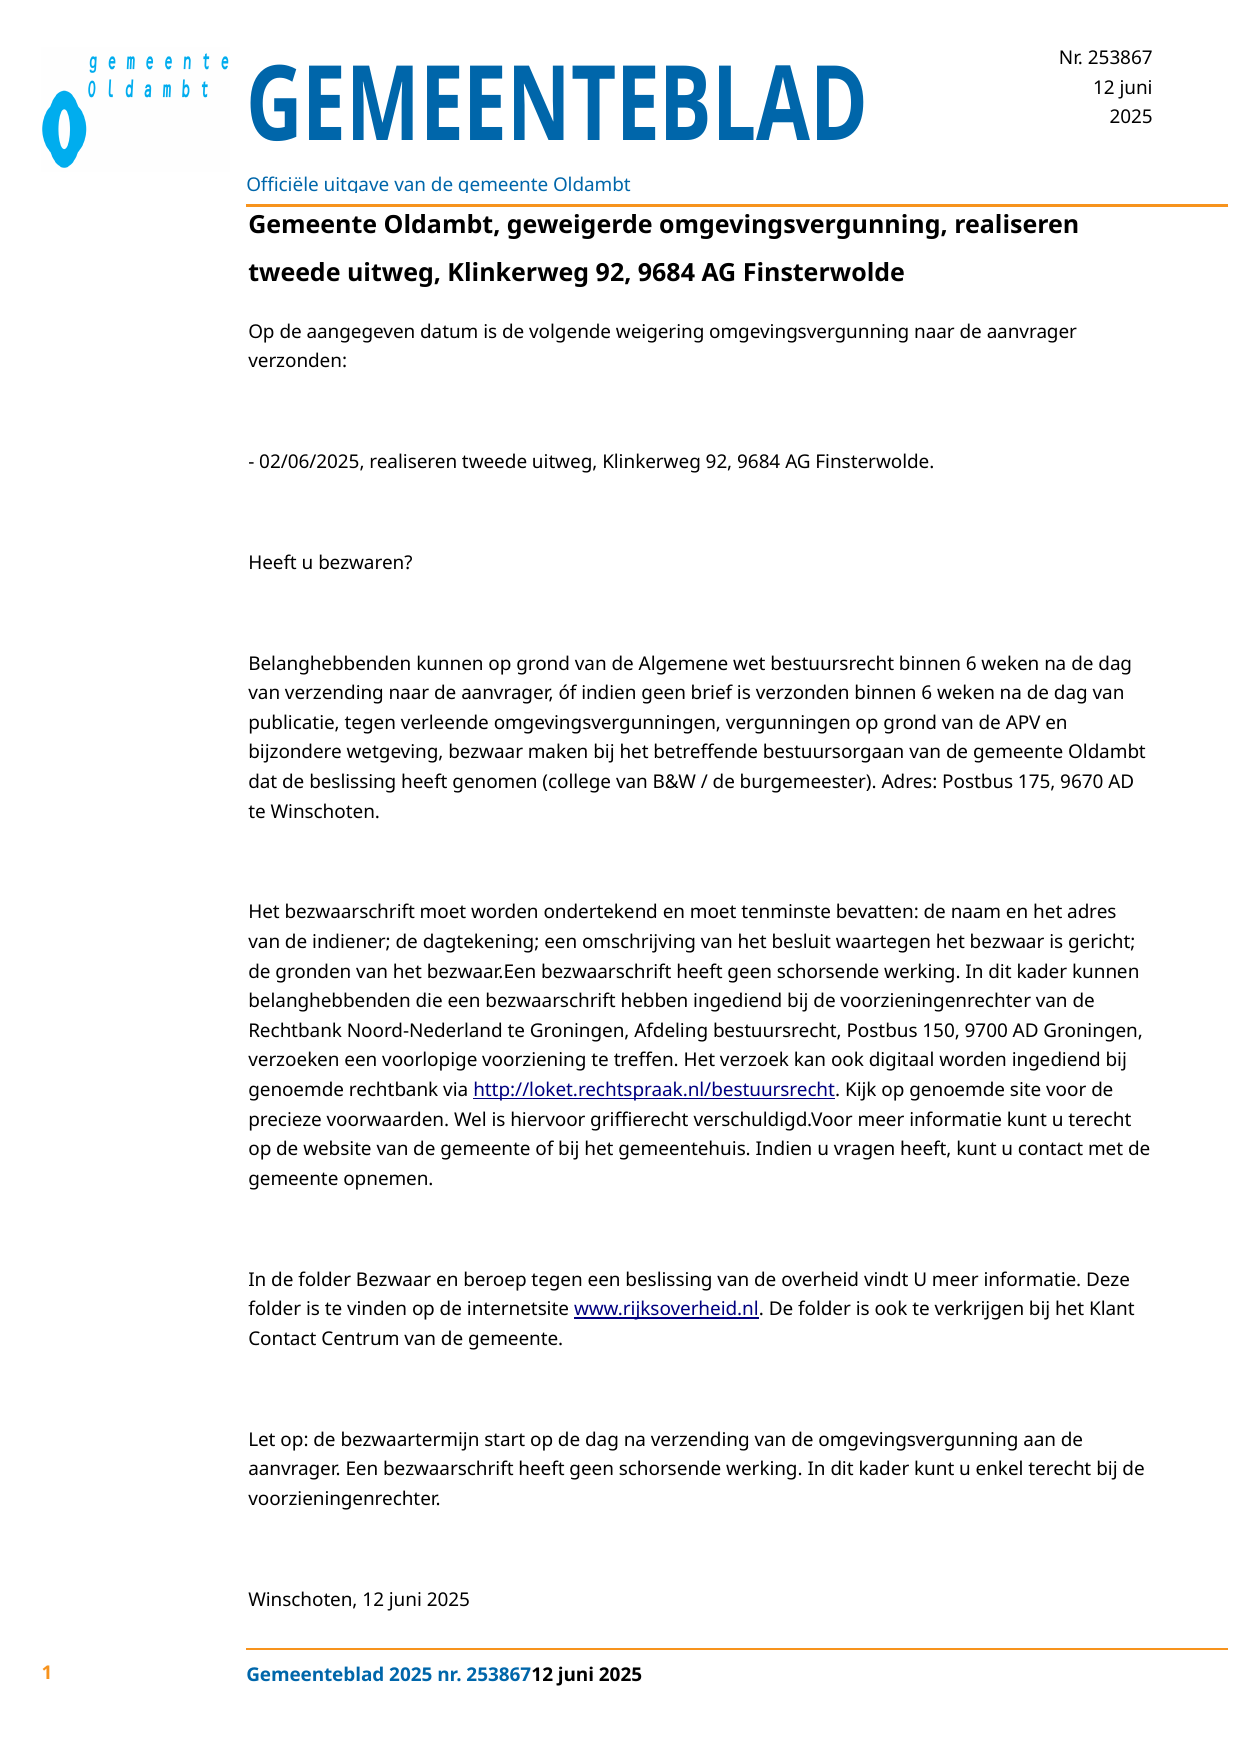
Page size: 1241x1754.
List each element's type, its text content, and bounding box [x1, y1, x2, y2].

text In de folder Bezwaar en beroep tegen een beslissing van de overheid vindt U meer informatie. Deze folder is te vinden op de internetsite www.rijksoverheid.nl. De folder is ook te verkrijgen bij het Klant Contact Centrum van de gemeente. [248, 1266, 1152, 1351]
text Het bezwaarschrift moet worden ondertekend en moet tenminste bevatten: de naam en het adres van de indiener; de dagtekening; een omschrijving van het besluit waartegen het bezwaar is gericht; de gronden van het bezwaar.Een bezwaarschrift heeft geen schorsende werking. In dit kader kunnen belanghebbenden die een bezwaarschrift hebben ingediend bij de voorzieningenrechter van de Rechtbank Noord-Nederland te Groningen, Afdeling bestuursrecht, Postbus 150, 9700 AD Groningen, verzoeken een voorlopige voorziening te treffen. Het verzoek kan ook digitaal worden ingediend bij genoemde rechtbank via http://loket.rechtspraak.nl/bestuursrecht. Kijk op genoemde site voor de precieze voorwaarden. Wel is hiervoor griffierecht verschuldigd.Voor meer informatie kunt u terecht op de website van de gemeente of bij het gemeentehuis. Indien u vragen heeft, kunt u contact met de gemeente opnemen. [248, 899, 1152, 1191]
text Winschoten, 12 juni 2025 [248, 1586, 1152, 1612]
text Gemeente Oldambt, geweigerde omgevingsvergunning, realiseren tweede uitweg, Klinkerweg 92, 9684 AG Finsterwolde [248, 207, 1152, 288]
text - 02/06/2025, realiseren tweede uitweg, Klinkerweg 92, 9684 AG Finsterwolde. [248, 448, 1152, 474]
text Op de aangegeven datum is de volgende weigering omgevingsvergunning naar de aanvrager verzonden: [248, 318, 1152, 373]
text Let op: de bezwaartermijn start op de dag na verzending van de omgevingsvergunning aan de aanvrager. Een bezwaarschrift heeft geen schorsende werking. In dit kader kunt u enkel terecht bij de voorzieningenrechter. [248, 1426, 1152, 1511]
text Heeft u bezwaren? [248, 549, 1152, 575]
picture [41, 47, 231, 172]
text Belanghebbenden kunnen op grond van de Algemene wet bestuursrecht binnen 6 weken na de dag van verzending naar de aanvrager, óf indien geen brief is verzonden binnen 6 weken na de dag van publicatie, tegen verleende omgevingsvergunningen, vergunningen op grond van de APV en bijzondere wetgeving, bezwaar maken bij het betreffende bestuursorgaan van de gemeente Oldambt dat de beslissing heeft genomen (college van B&W / de burgemeester). Adres: Postbus 175, 9670 AD te Winschoten. [248, 650, 1152, 824]
